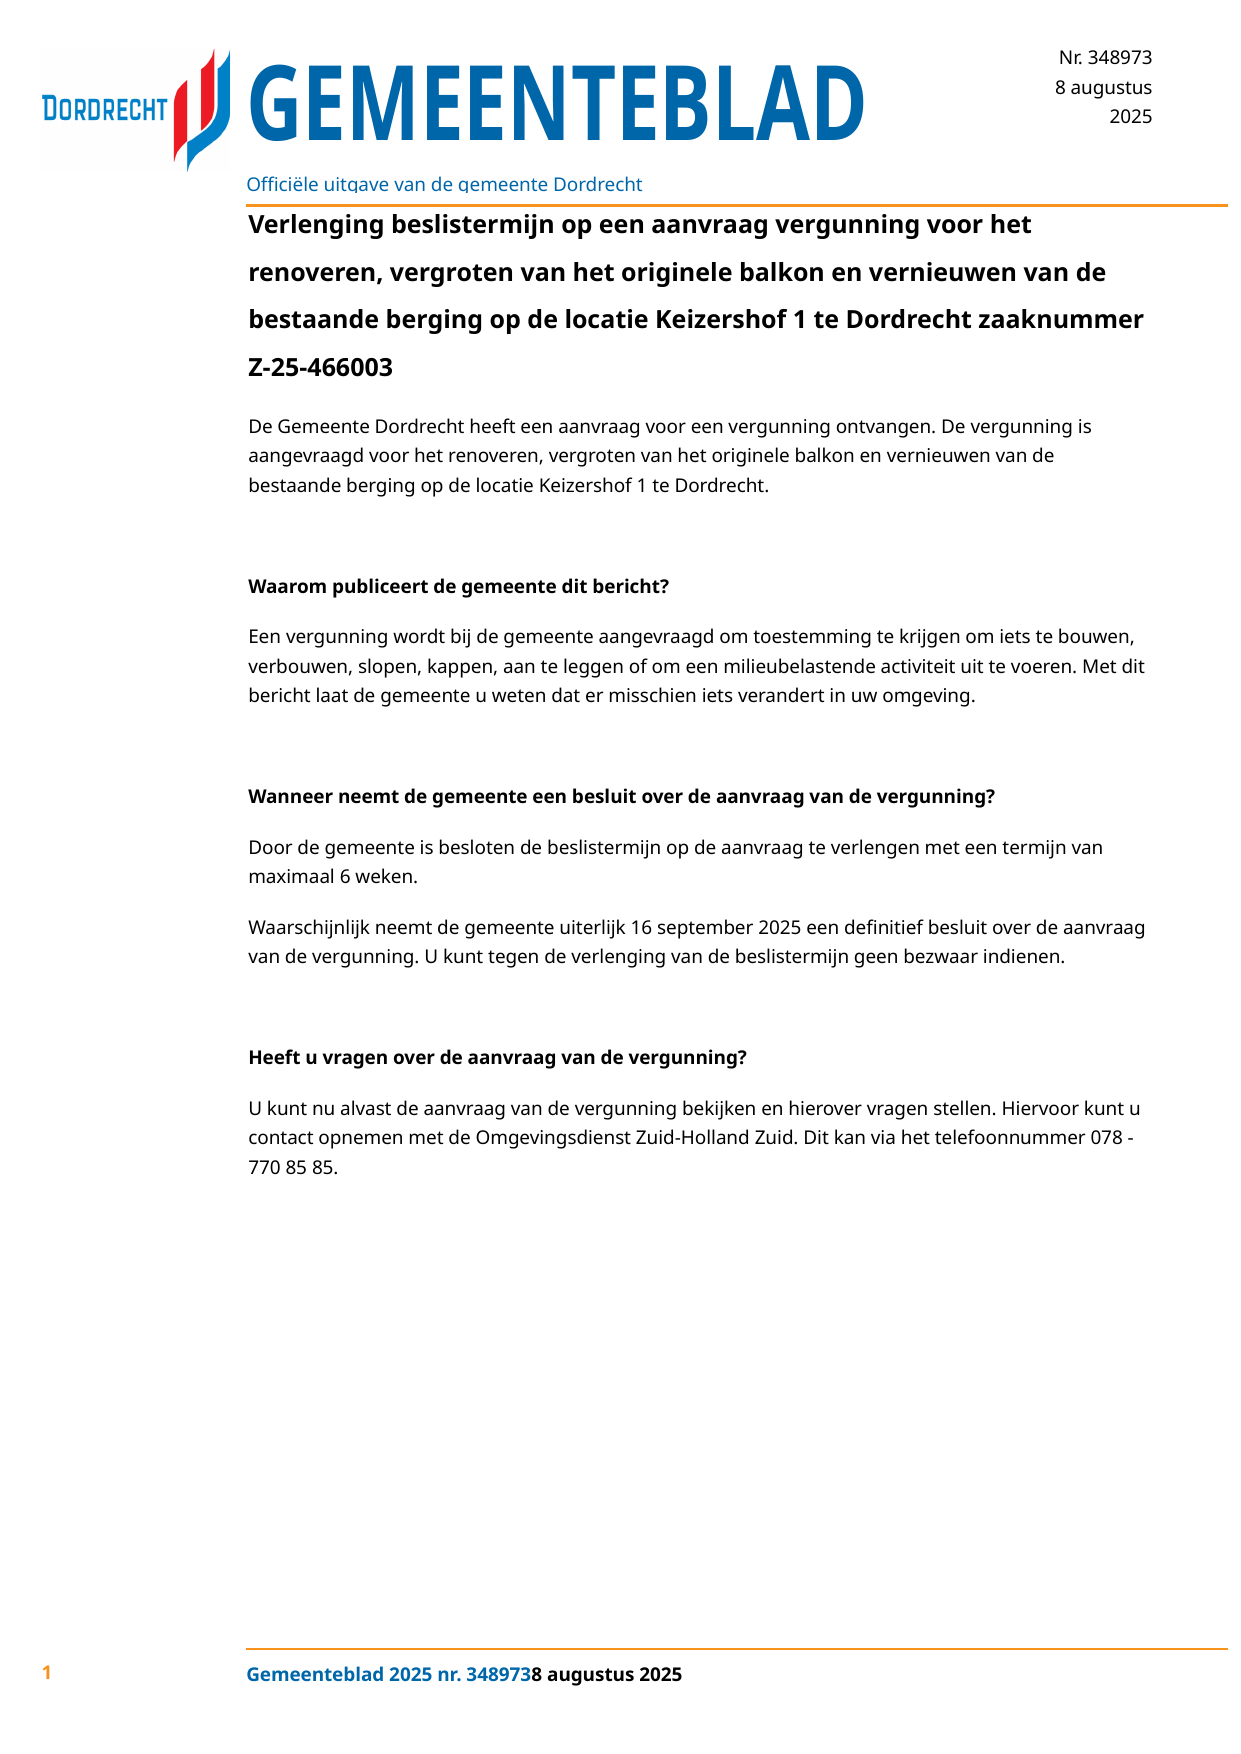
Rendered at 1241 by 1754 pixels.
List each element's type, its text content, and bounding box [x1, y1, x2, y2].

text De Gemeente Dordrecht heeft een aanvraag voor een vergunning ontvangen. De vergunning is aangevraagd voor het renoveren, vergroten van het originele balkon en vernieuwen van de bestaande berging op de locatie Keizershof 1 te Dordrecht. [248, 413, 1152, 498]
text Een vergunning wordt bij de gemeente aangevraagd om toestemming te krijgen om iets te bouwen, verbouwen, slopen, kappen, aan te leggen of om een milieubelastende activiteit uit te voeren. Met dit bericht laat de gemeente u weten dat er misschien iets verandert in uw omgeving. [248, 623, 1152, 708]
text Door de gemeente is besloten de beslistermijn op de aanvraag te verlengen met een termijn van maximaal 6 weken. [248, 834, 1152, 889]
text Waarschijnlijk neemt de gemeente uiterlijk 16 september 2025 een definitief besluit over de aanvraag van de vergunning. U kunt tegen de verlenging van de beslistermijn geen bezwaar indienen. [248, 914, 1152, 969]
text U kunt nu alvast de aanvraag van de vergunning bekijken en hierover vragen stellen. Hiervoor kunt u contact opnemen met de Omgevingsdienst Zuid-Holland Zuid. Dit kan via het telefoonnummer 078 - 770 85 85. [248, 1095, 1152, 1180]
text Waarom publiceert de gemeente dit bericht? [248, 573, 1152, 599]
text Heeft u vragen over de aanvraag van de vergunning? [248, 1044, 1152, 1070]
picture [41, 47, 231, 172]
text Verlenging beslistermijn op een aanvraag vergunning voor het renoveren, vergroten van het originele balkon en vernieuwen van de bestaande berging op de locatie Keizershof 1 te Dordrecht zaaknummer Z-25-466003 [248, 207, 1152, 384]
text Wanneer neemt de gemeente een besluit over de aanvraag van de vergunning? [248, 783, 1152, 809]
